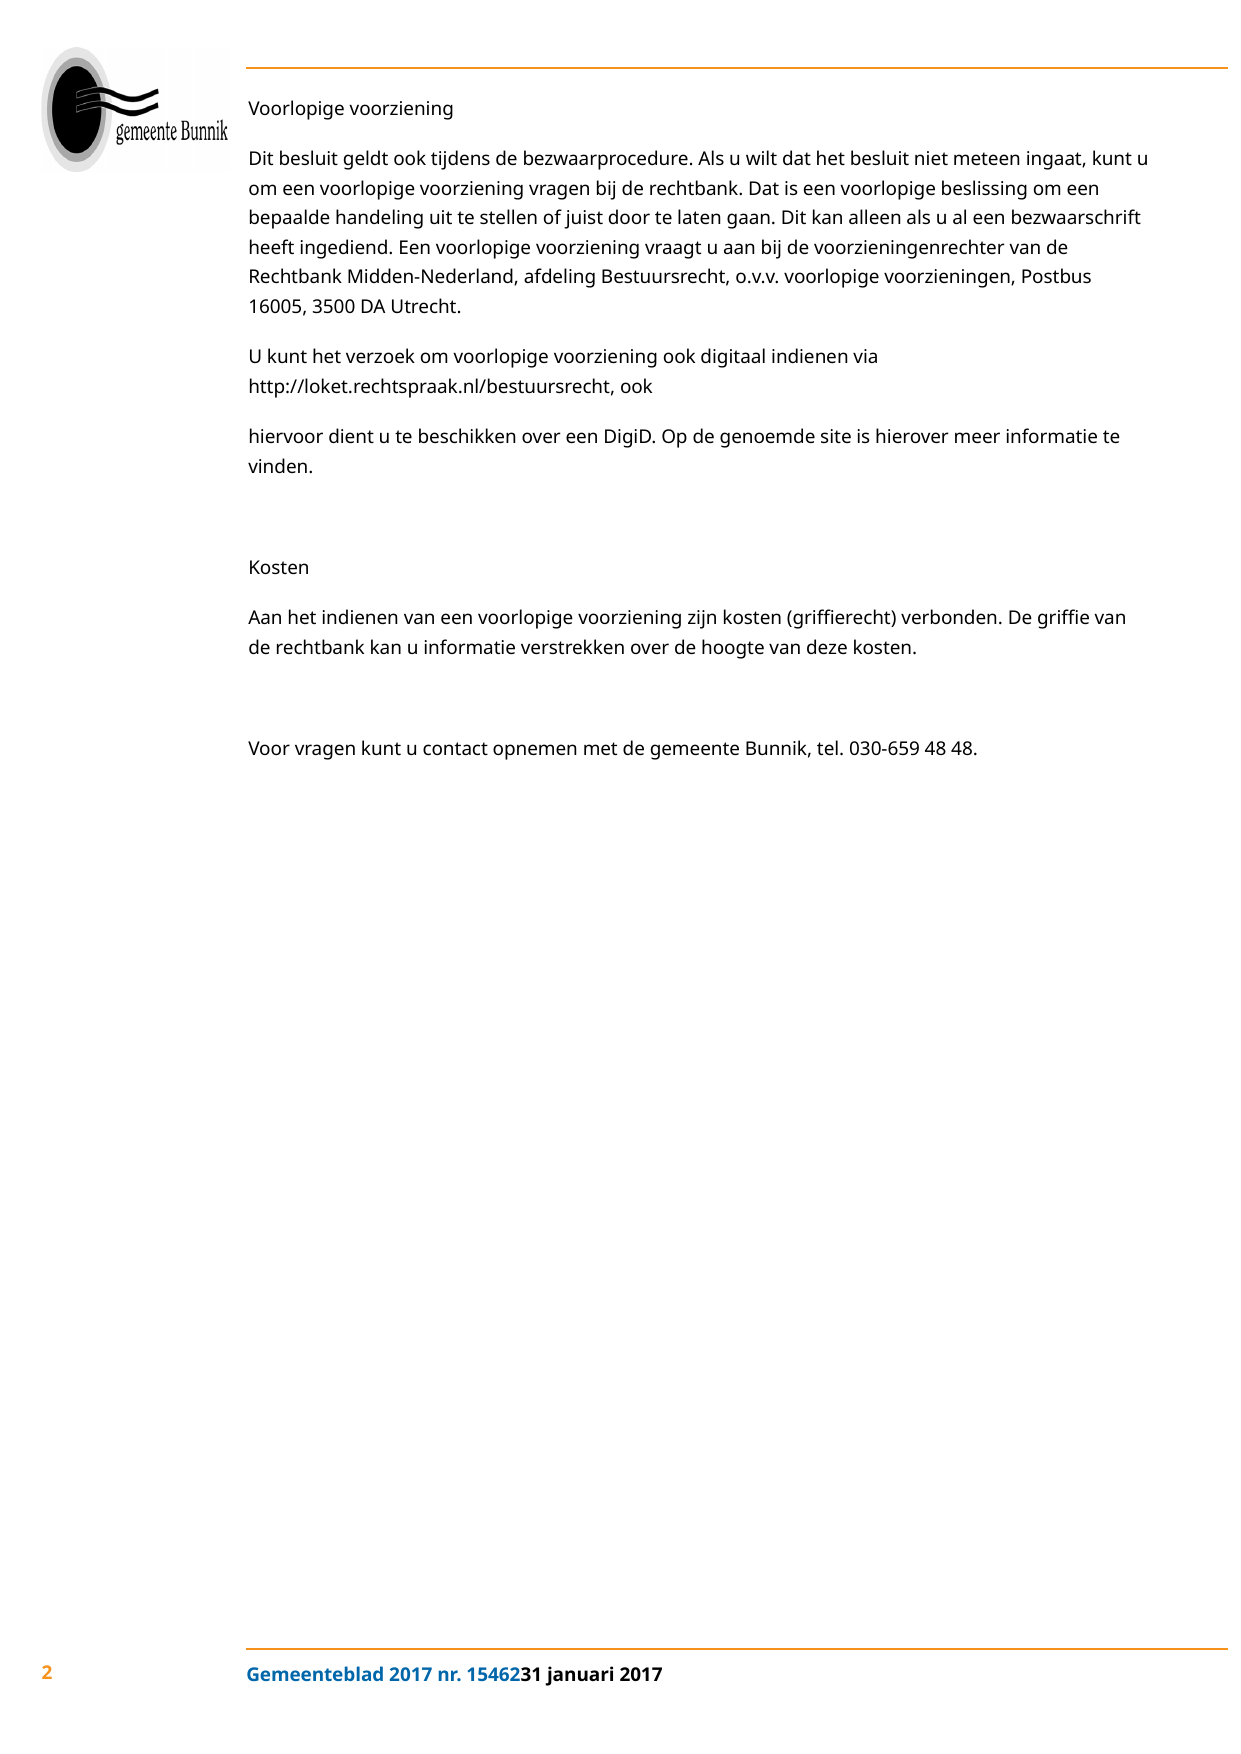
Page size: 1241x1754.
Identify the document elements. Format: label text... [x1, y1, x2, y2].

text Voorlopige voorziening [248, 95, 1152, 121]
text Dit besluit geldt ook tijdens de bezwaarprocedure. Als u wilt dat het besluit niet meteen ingaat, kunt u om een voorlopige voorziening vragen bij de rechtbank. Dat is een voorlopige beslissing om een bepaalde handeling uit te stellen of juist door te laten gaan. Dit kan alleen als u al een bezwaarschrift heeft ingediend. Een voorlopige voorziening vraagt u aan bij de voorzieningenrechter van de Rechtbank Midden-Nederland, afdeling Bestuursrecht, o.v.v. voorlopige voorzieningen, Postbus 16005, 3500 DA Utrecht. [248, 145, 1152, 319]
text U kunt het verzoek om voorlopige voorziening ook digitaal indienen via http://loket.rechtspraak.nl/bestuursrecht, ook [248, 343, 1152, 399]
text Voor vragen kunt u contact opnemen met de gemeente Bunnik, tel. 030-659 48 48. [248, 735, 1152, 761]
picture [41, 47, 231, 172]
text Aan het indienen van een voorlopige voorziening zijn kosten (griffierecht) verbonden. De griffie van de rechtbank kan u informatie verstrekken over de hoogte van deze kosten. [248, 604, 1152, 660]
text hiervoor dient u te beschikken over een DigiD. Op de genoemde site is hierover meer informatie te vinden. [248, 423, 1152, 479]
text Kosten [248, 554, 1152, 580]
